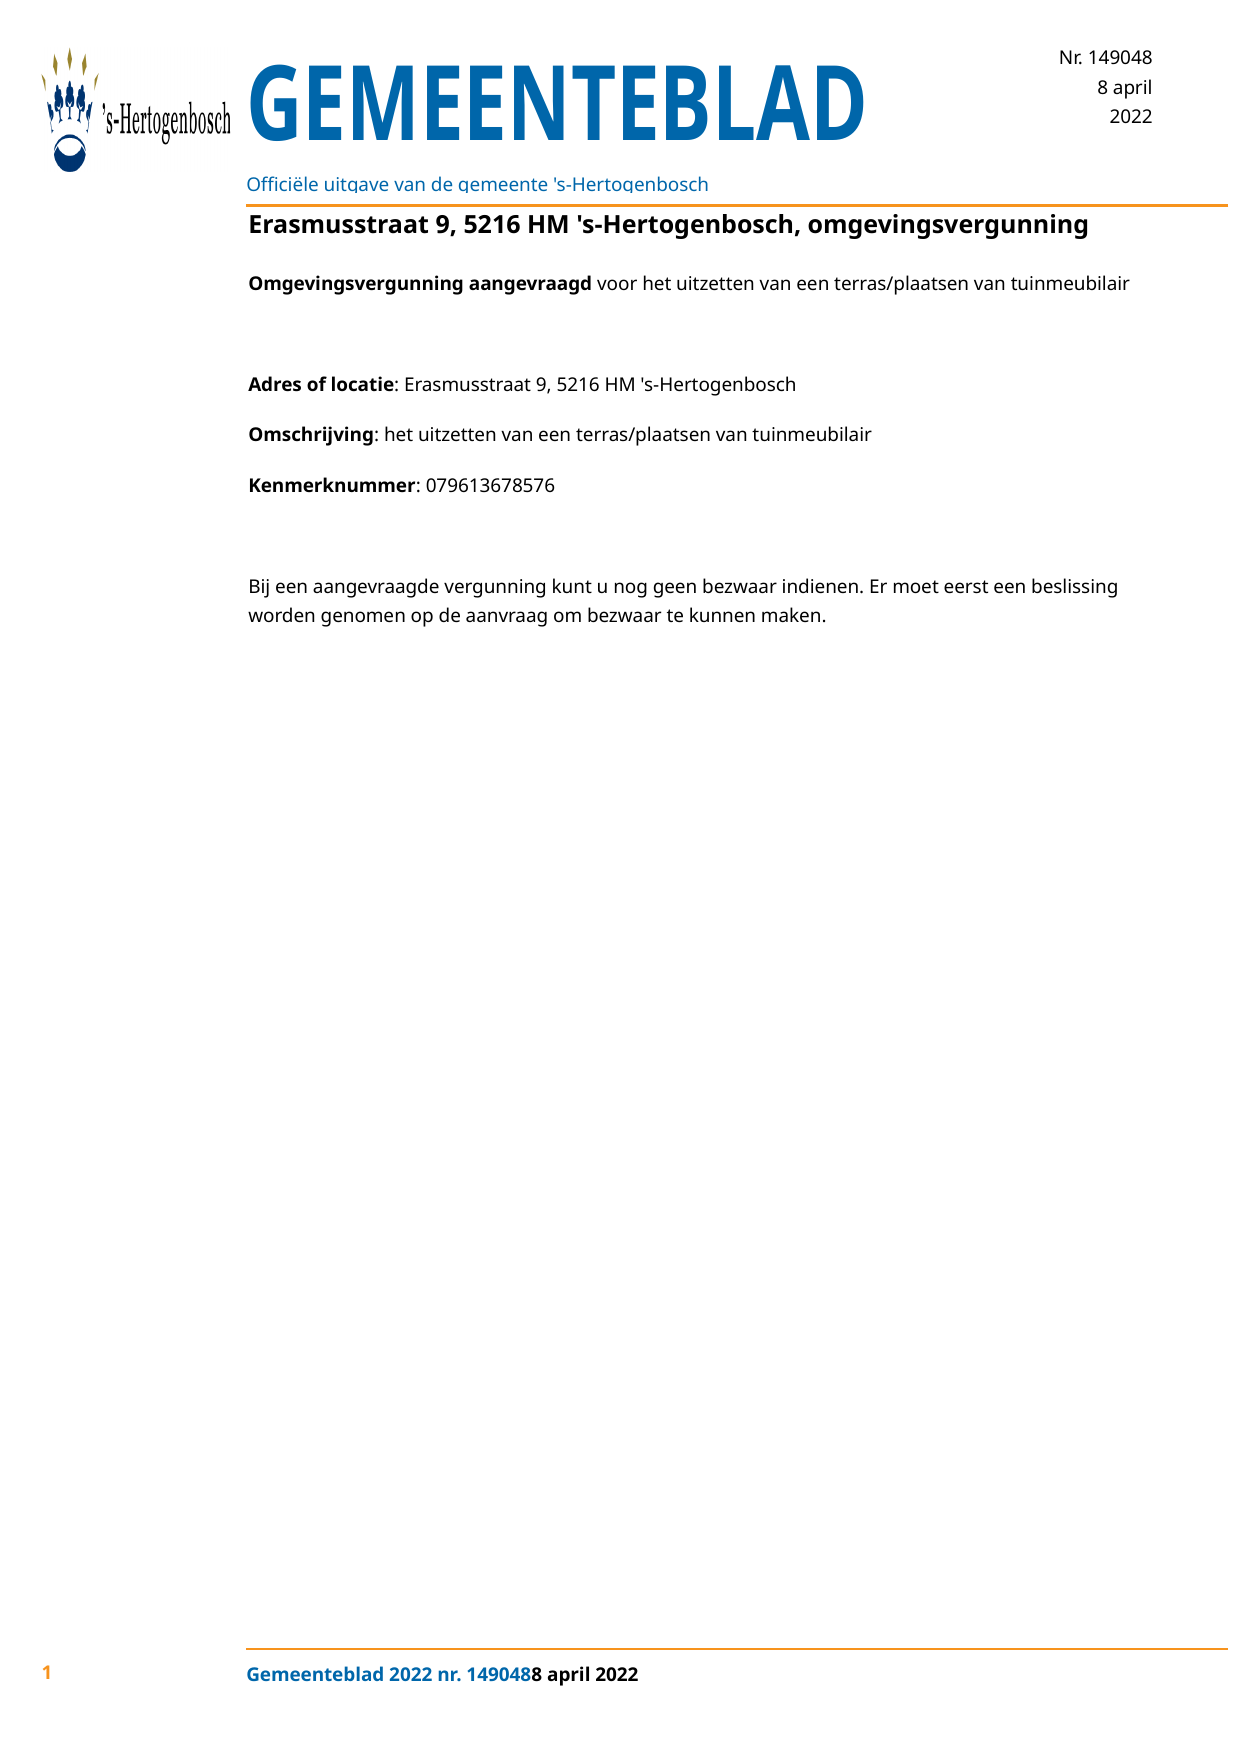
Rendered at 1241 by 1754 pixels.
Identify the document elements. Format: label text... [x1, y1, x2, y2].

text Erasmusstraat 9, 5216 HM 's-Hertogenbosch, omgevingsvergunning [248, 207, 1152, 241]
picture [41, 47, 231, 172]
text Omschrijving: het uitzetten van een terras/plaatsen van tuinmeubilair [248, 422, 1152, 447]
text Bij een aangevraagde vergunning kunt u nog geen bezwaar indienen. Er moet eerst een beslissing worden genomen op de aanvraag om bezwaar te kunnen maken. [248, 573, 1152, 628]
text Kenmerknummer: 079613678576 [248, 472, 1152, 498]
text Omgevingsvergunning aangevraagd voor het uitzetten van een terras/plaatsen van tuinmeubilair [248, 270, 1152, 296]
text Adres of locatie: Erasmusstraat 9, 5216 HM 's-Hertogenbosch [248, 371, 1152, 397]
